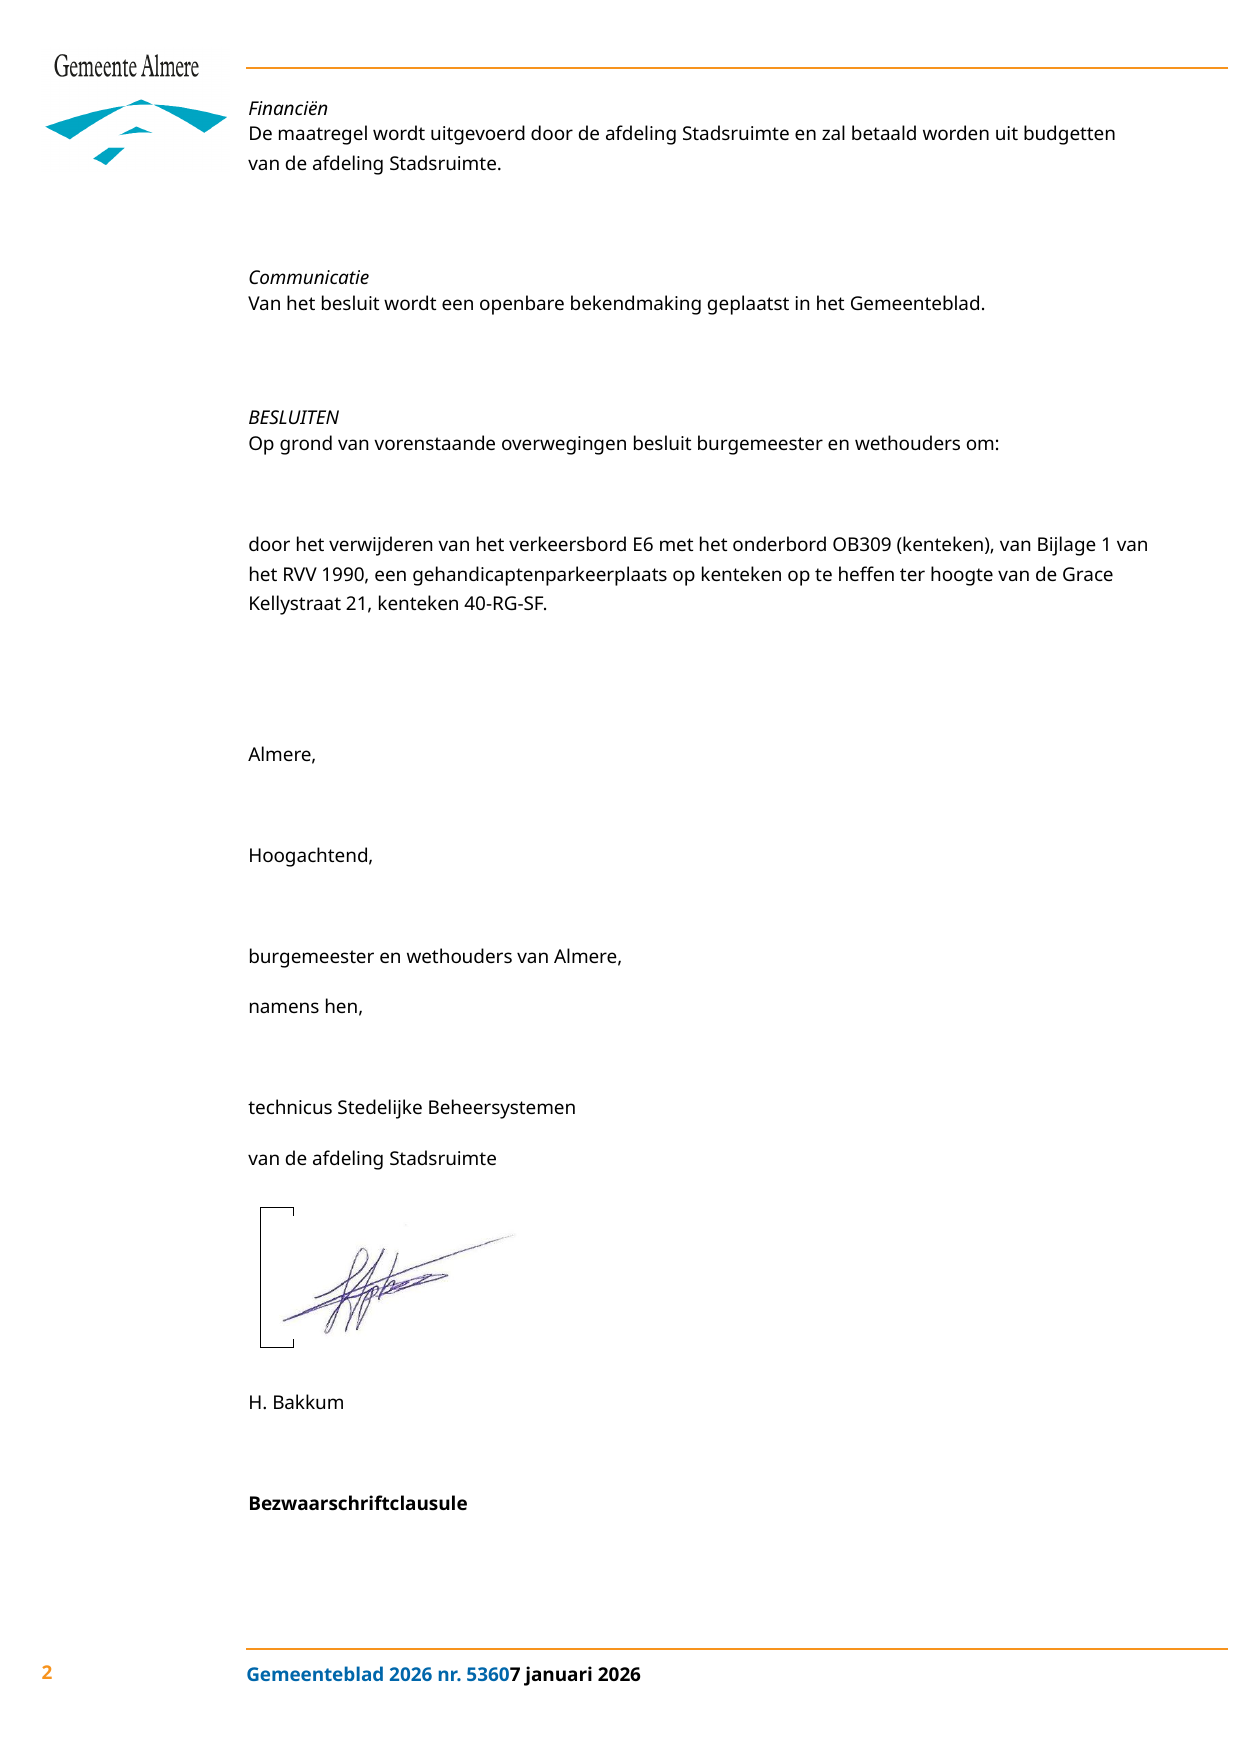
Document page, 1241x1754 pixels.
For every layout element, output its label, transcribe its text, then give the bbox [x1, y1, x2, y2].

picture [268, 1216, 521, 1339]
picture [41, 47, 231, 172]
text Financiën [248, 95, 1152, 121]
text Op grond van vorenstaande overwegingen besluit burgemeester en wethouders om: [248, 430, 1152, 456]
text Van het besluit wordt een openbare bekendmaking geplaatst in het Gemeenteblad. [248, 290, 1152, 316]
text Almere, [248, 742, 1152, 767]
text technicus Stedelijke Beheersystemen [248, 1094, 1152, 1120]
text De maatregel wordt uitgevoerd door de afdeling Stadsruimte en zal betaald worden uit budgetten van de afdeling Stadsruimte. [248, 121, 1152, 176]
text burgemeester en wethouders van Almere, [248, 943, 1152, 969]
text Bezwaarschriftclausule [248, 1490, 1152, 1516]
text Communicatie [248, 264, 1152, 290]
text van de afdeling Stadsruimte [248, 1145, 1152, 1171]
text door het verwijderen van het verkeersbord E6 met het onderbord OB309 (kenteken), van Bijlage 1 van het RVV 1990, een gehandicaptenparkeerplaats op kenteken op te heffen ter hoogte van de Grace Kellystraat 21, kenteken 40-RG-SF. [248, 531, 1152, 616]
text Hoogachtend, [248, 842, 1152, 868]
text H. Bakkum [248, 1389, 1152, 1415]
text namens hen, [248, 994, 1152, 1019]
text BESLUITEN [248, 404, 1152, 430]
